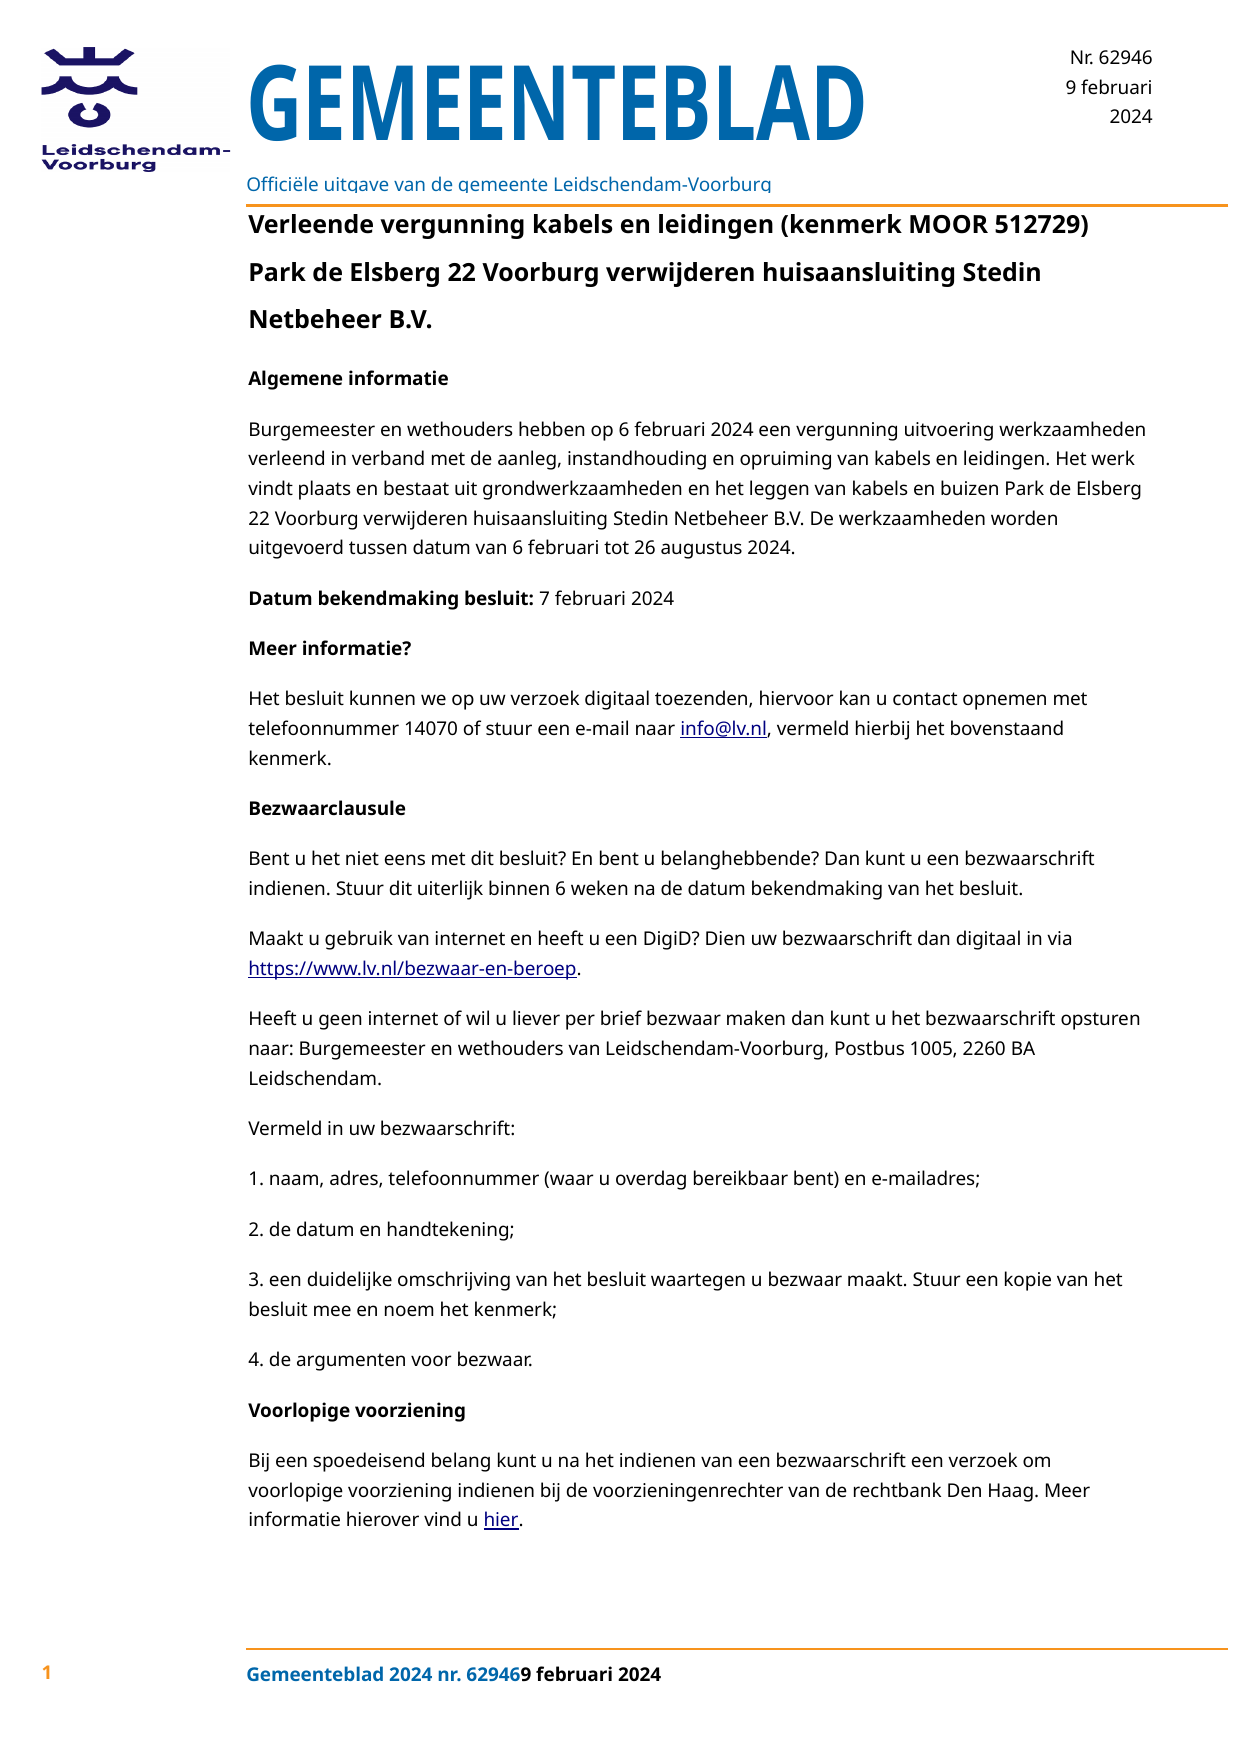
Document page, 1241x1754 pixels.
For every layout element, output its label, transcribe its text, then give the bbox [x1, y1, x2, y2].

text 4. de argumenten voor bezwaar. [248, 1346, 1152, 1372]
text Bij een spoedeisend belang kunt u na het indienen van een bezwaarschrift een verzoek om voorlopige voorziening indienen bij de voorzieningenrechter van de rechtbank Den Haag. Meer informatie hierover vind u hier. [248, 1447, 1152, 1532]
text 1. naam, adres, telefoonnummer (waar u overdag bereikbaar bent) en e-mailadres; [248, 1166, 1152, 1191]
text 2. de datum en handtekening; [248, 1216, 1152, 1242]
text Bent u het niet eens met dit besluit? En bent u belanghebbende? Dan kunt u een bezwaarschrift indienen. Stuur dit uiterlijk binnen 6 weken na de datum bekendmaking van het besluit. [248, 846, 1152, 901]
text Maakt u gebruik van internet en heeft u een DigiD? Dien uw bezwaarschrift dan digitaal in via https://www.lv.nl/bezwaar-en-beroep. [248, 926, 1152, 981]
text Voorlopige voorziening [248, 1397, 1152, 1422]
picture [41, 47, 231, 172]
text Heeft u geen internet of wil u liever per brief bezwaar maken dan kunt u het bezwaarschrift opsturen naar: Burgemeester en wethouders van Leidschendam-Voorburg, Postbus 1005, 2260 BA Leidschendam. [248, 1006, 1152, 1090]
text Datum bekendmaking besluit: 7 februari 2024 [248, 585, 1152, 610]
text Algemene informatie [248, 366, 1152, 391]
text Vermeld in uw bezwaarschrift: [248, 1115, 1152, 1141]
text Burgemeester en wethouders hebben op 6 februari 2024 een vergunning uitvoering werkzaamheden verleend in verband met de aanleg, instandhouding en opruiming van kabels en leidingen. Het werk vindt plaats en bestaat uit grondwerkzaamheden en het leggen van kabels en buizen Park de Elsberg 22 Voorburg verwijderen huisaansluiting Stedin Netbeheer B.V. De werkzaamheden worden uitgevoerd tussen datum van 6 februari tot 26 augustus 2024. [248, 416, 1152, 560]
text Verleende vergunning kabels en leidingen (kenmerk MOOR 512729) Park de Elsberg 22 Voorburg verwijderen huisaansluiting Stedin Netbeheer B.V. [248, 207, 1152, 336]
text Meer informatie? [248, 635, 1152, 661]
text Bezwaarclausule [248, 795, 1152, 821]
text 3. een duidelijke omschrijving van het besluit waartegen u bezwaar maakt. Stuur een kopie van het besluit mee en noem het kenmerk; [248, 1266, 1152, 1322]
text Het besluit kunnen we op uw verzoek digitaal toezenden, hiervoor kan u contact opnemen met telefoonnummer 14070 of stuur een e-mail naar info@lv.nl, vermeld hierbij het bovenstaand kenmerk. [248, 686, 1152, 770]
